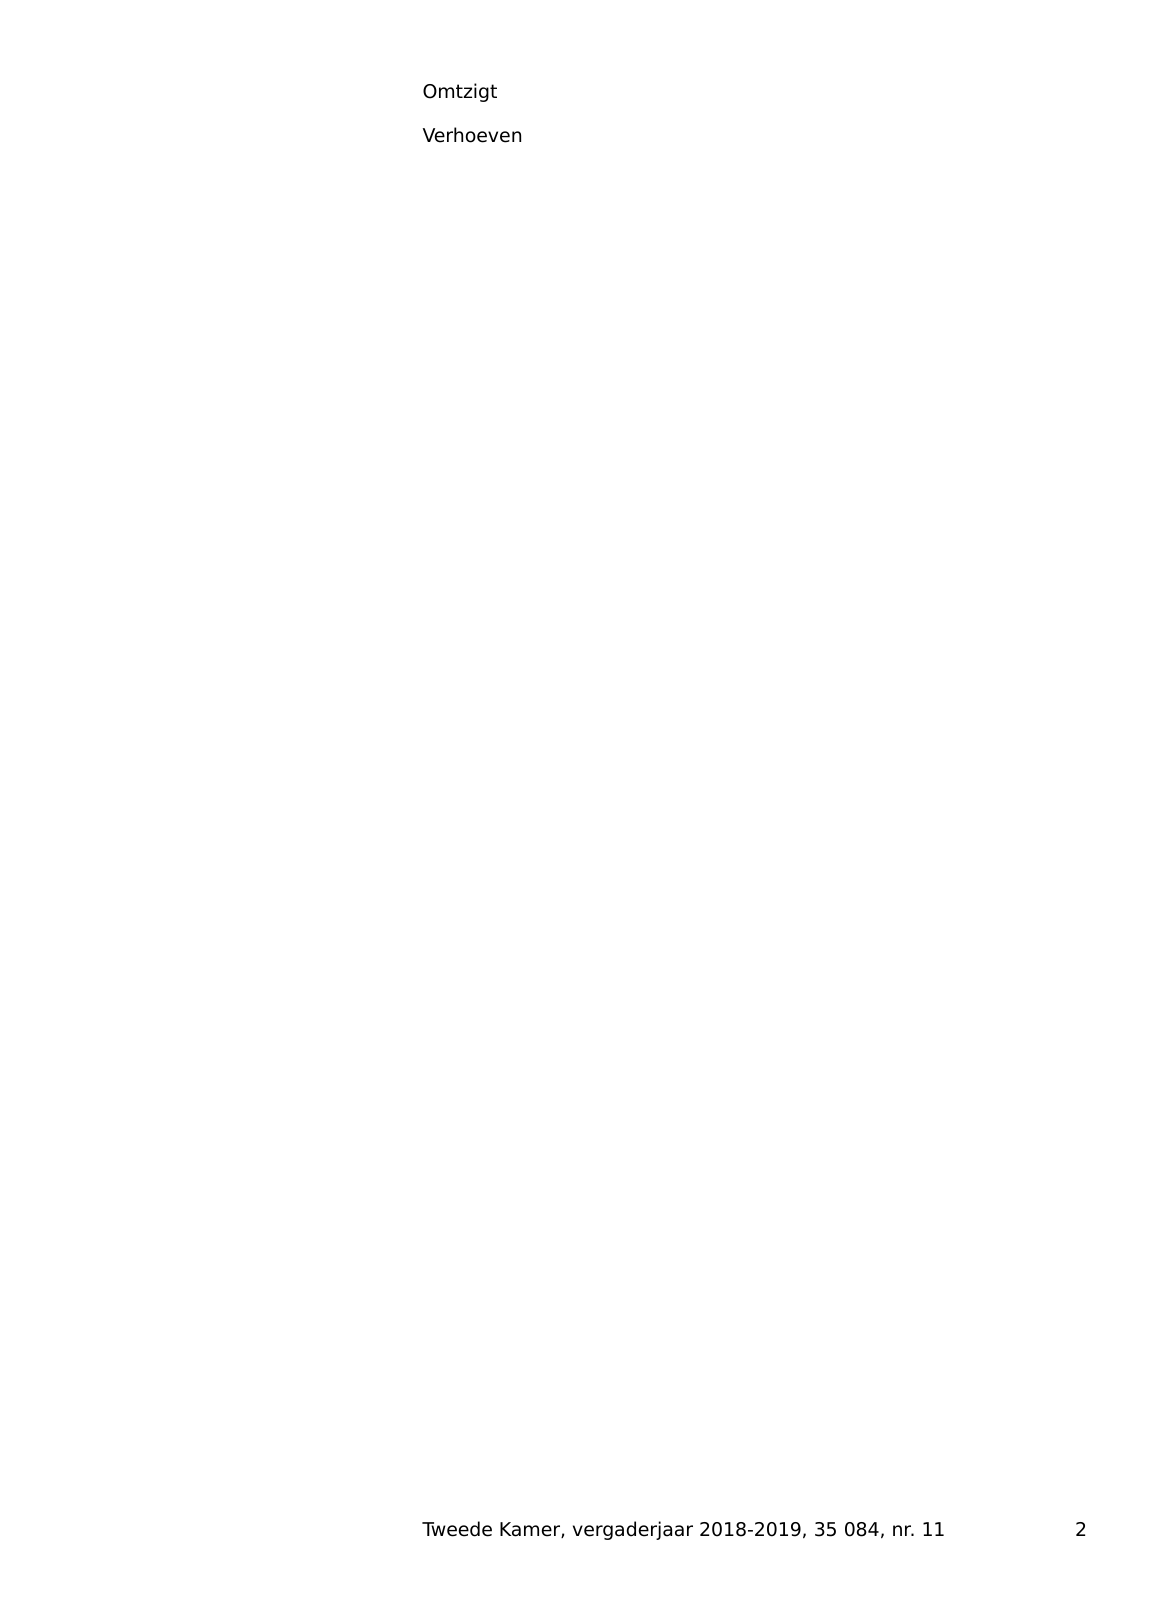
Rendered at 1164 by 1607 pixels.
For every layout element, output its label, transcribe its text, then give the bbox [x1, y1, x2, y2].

text Omtzigt Verhoeven [422, 59, 1087, 147]
